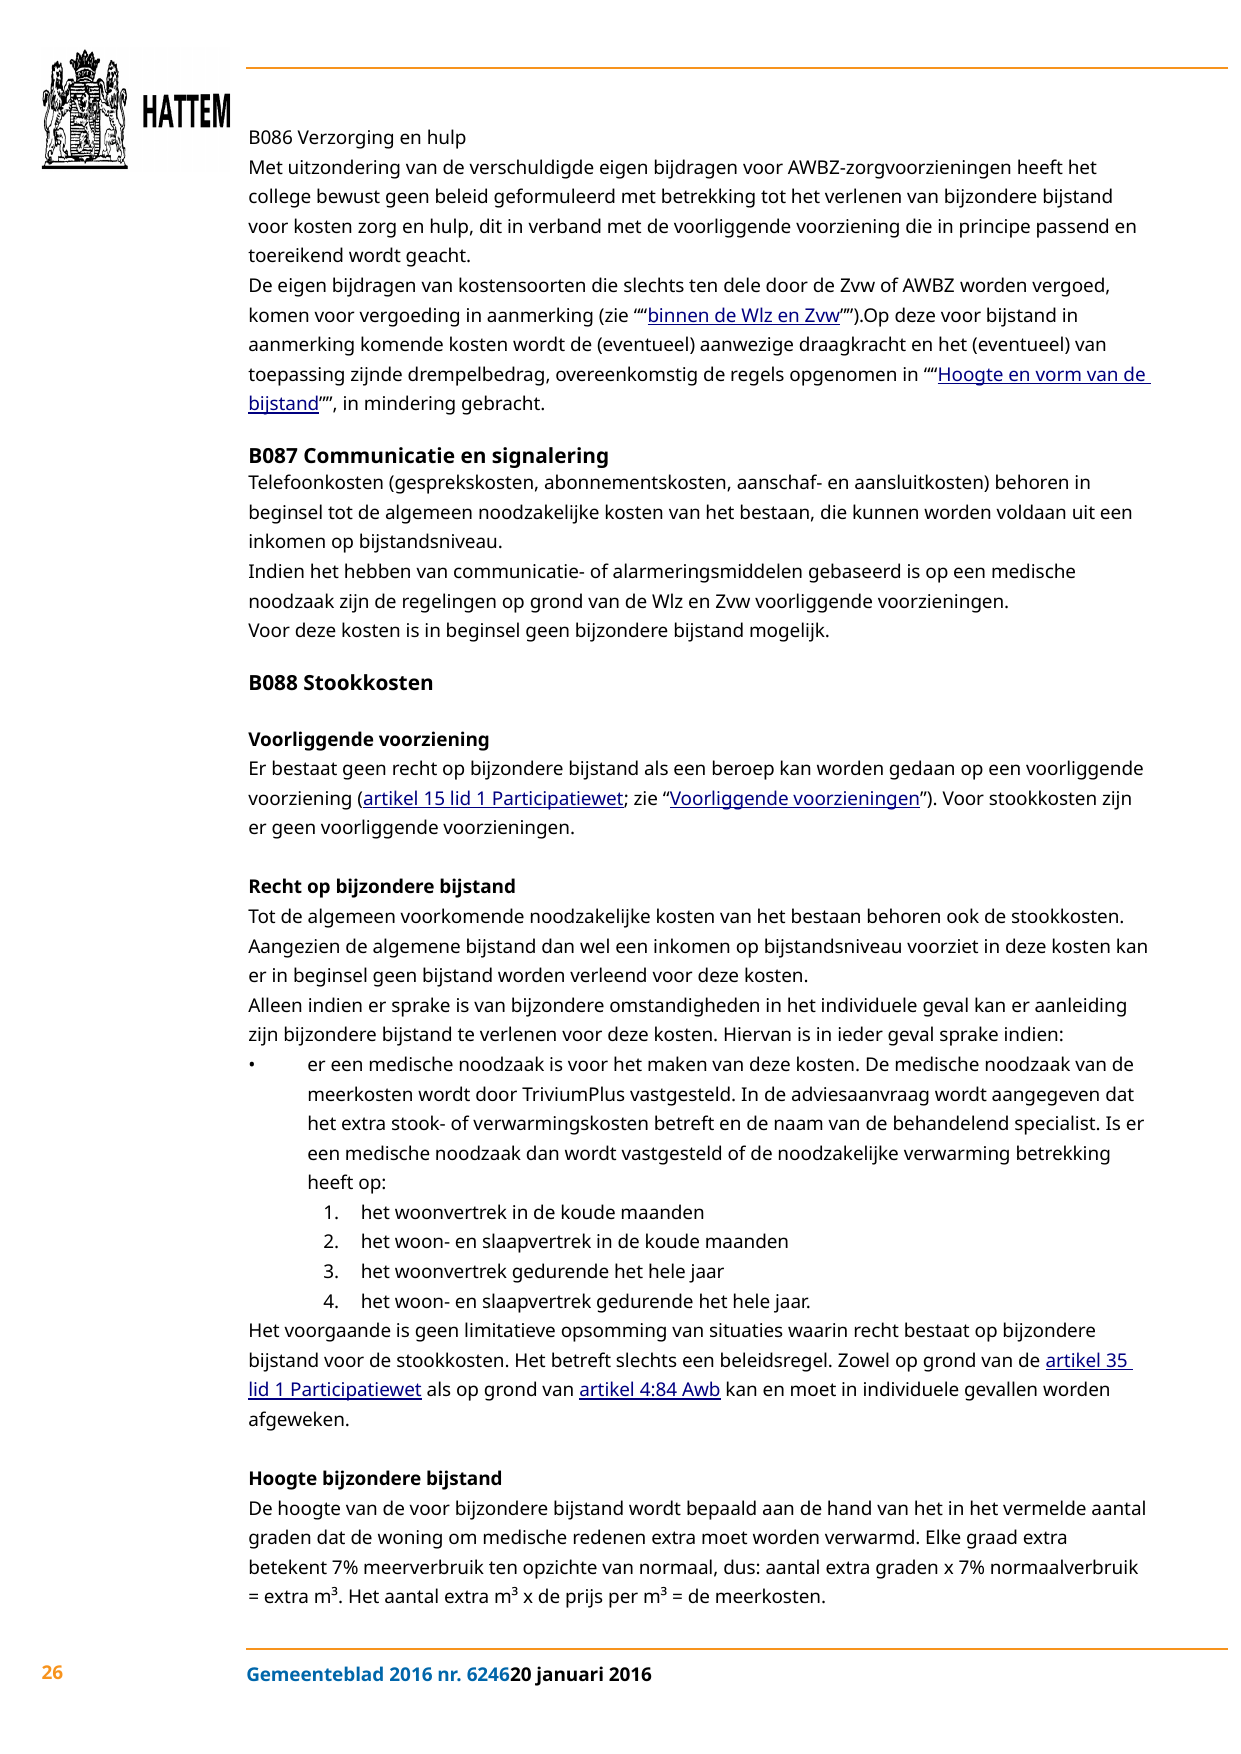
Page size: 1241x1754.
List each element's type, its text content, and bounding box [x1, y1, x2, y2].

text Tot de algemeen voorkomende noodzakelijke kosten van het bestaan behoren ook de stookkosten. Aangezien de algemene bijstand dan wel een inkomen op bijstandsniveau voorziet in deze kosten kan er in beginsel geen bijstand worden verleend voor deze kosten. [248, 903, 1152, 988]
list het woonvertrek in de koude maanden [323, 1199, 1152, 1225]
text Voorliggende voorziening [248, 726, 1152, 752]
text B087 Communicatie en signalering [248, 441, 1152, 469]
list het woon- en slaapvertrek in de koude maanden [323, 1229, 1152, 1254]
text De hoogte van de voor bijzondere bijstand wordt bepaald aan de hand van het in het vermelde aantal graden dat de woning om medische redenen extra moet worden verwarmd. Elke graad extra betekent 7% meerverbruik ten opzichte van normaal, dus: aantal extra graden x 7% normaalverbruik = extra m³. Het aantal extra m³ x de prijs per m³ = de meerkosten. [248, 1495, 1152, 1609]
text Alleen indien er sprake is van bijzondere omstandigheden in het individuele geval kan er aanleiding zijn bijzondere bijstand te verlenen voor deze kosten. Hiervan is in ieder geval sprake indien: [248, 992, 1152, 1047]
list het woonvertrek gedurende het hele jaar [323, 1258, 1152, 1284]
text Met uitzondering van de verschuldigde eigen bijdragen voor AWBZ-zorgvoorzieningen heeft het college bewust geen beleid geformuleerd met betrekking tot het verlenen van bijzondere bijstand voor kosten zorg en hulp, dit in verband met de voorliggende voorziening die in principe passend en toereikend wordt geacht. [248, 154, 1152, 268]
text Het voorgaande is geen limitatieve opsomming van situaties waarin recht bestaat op bijzondere bijstand voor de stookkosten. Het betreft slechts een beleidsregel. Zowel op grond van de artikel 35 lid 1 Participatiewet als op grond van artikel 4:84 Awb kan en moet in individuele gevallen worden afgeweken. [248, 1317, 1152, 1432]
text Indien het hebben van communicatie- of alarmeringsmiddelen gebaseerd is op een medische noodzaak zijn de regelingen op grond van de Wlz en Zvw voorliggende voorzieningen. [248, 558, 1152, 613]
text De eigen bijdragen van kostensoorten die slechts ten dele door de Zvw of AWBZ worden vergoed, komen voor vergoeding in aanmerking (zie ““binnen de Wlz en Zvw””).Op deze voor bijstand in aanmerking komende kosten wordt de (eventueel) aanwezige draagkracht en het (eventueel) van toepassing zijnde drempelbedrag, overeenkomstig de regels opgenomen in ““Hoogte en vorm van de bijstand””, in mindering gebracht. [248, 272, 1152, 416]
text Recht op bijzondere bijstand [248, 874, 1152, 899]
list er een medische noodzaak is voor het maken van deze kosten. De medische noodzaak van de meerkosten wordt door TriviumPlus vastgesteld. In de adviesaanvraag wordt aangegeven dat het extra stook- of verwarmingskosten betreft en de naam van de behandelend specialist. Is er een medische noodzaak dan wordt vastgesteld of de noodzakelijke verwarming betrekking heeft op: [248, 1051, 1152, 1195]
list het woon- en slaapvertrek gedurende het hele jaar. [323, 1288, 1152, 1314]
text B088 Stookkosten [248, 668, 1152, 696]
text Voor deze kosten is in beginsel geen bijzondere bijstand mogelijk. [248, 617, 1152, 643]
text Telefoonkosten (gesprekskosten, abonnementskosten, aanschaf- en aansluitkosten) behoren in beginsel tot de algemeen noodzakelijke kosten van het bestaan, die kunnen worden voldaan uit een inkomen op bijstandsniveau. [248, 469, 1152, 554]
text Hoogte bijzondere bijstand [248, 1465, 1152, 1491]
text Er bestaat geen recht op bijzondere bijstand als een beroep kan worden gedaan op een voorliggende voorziening (artikel 15 lid 1 Participatiewet; zie “Voorliggende voorzieningen”). Voor stookkosten zijn er geen voorliggende voorzieningen. [248, 755, 1152, 840]
text B086 Verzorging en hulp [248, 124, 1152, 150]
picture [41, 47, 231, 172]
